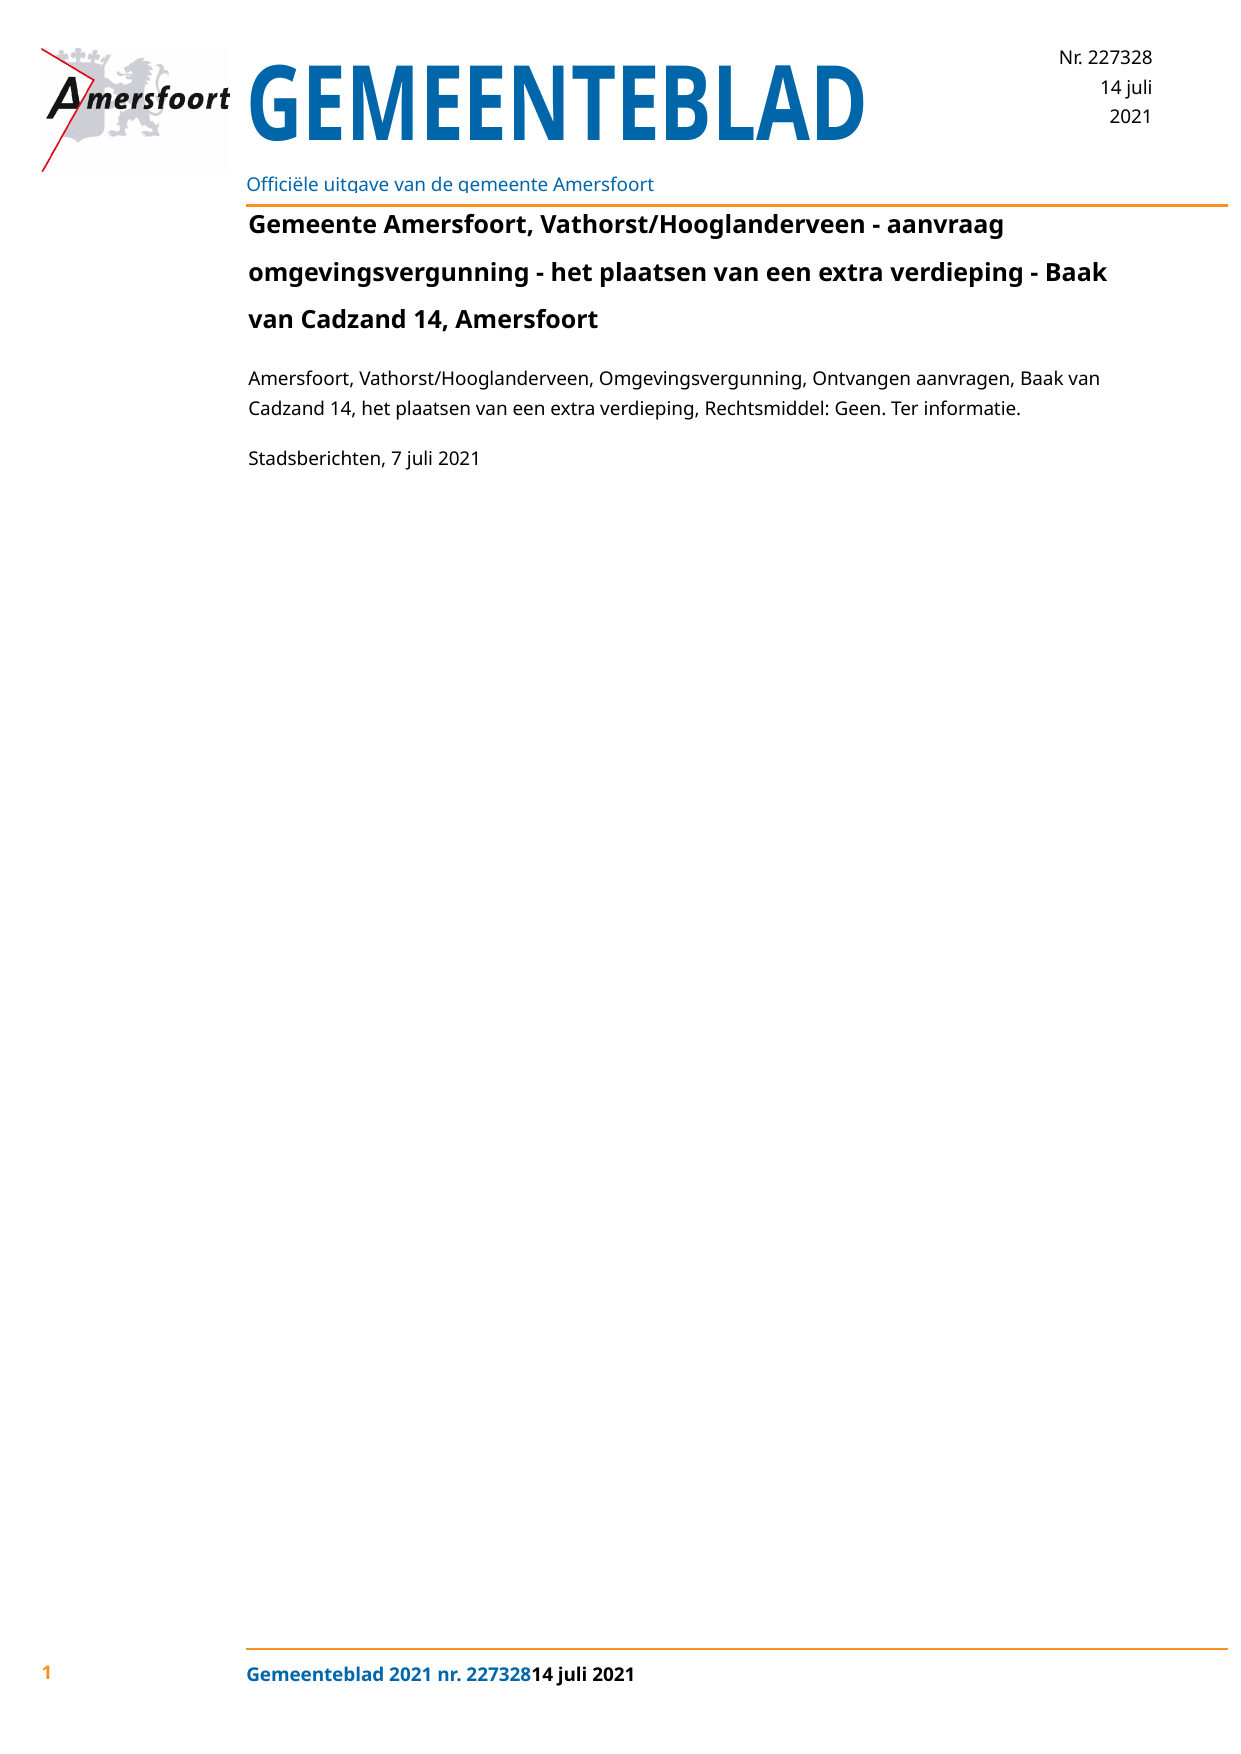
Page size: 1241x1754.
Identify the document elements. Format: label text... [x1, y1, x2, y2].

text Amersfoort, Vathorst/Hooglanderveen, Omgevingsvergunning, Ontvangen aanvragen, Baak van Cadzand 14, het plaatsen van een extra verdieping, Rechtsmiddel: Geen. Ter informatie. [248, 366, 1152, 421]
picture [41, 47, 231, 172]
text Stadsberichten, 7 juli 2021 [248, 446, 1152, 471]
text Gemeente Amersfoort, Vathorst/Hooglanderveen - aanvraag omgevingsvergunning - het plaatsen van een extra verdieping - Baak van Cadzand 14, Amersfoort [248, 207, 1152, 336]
